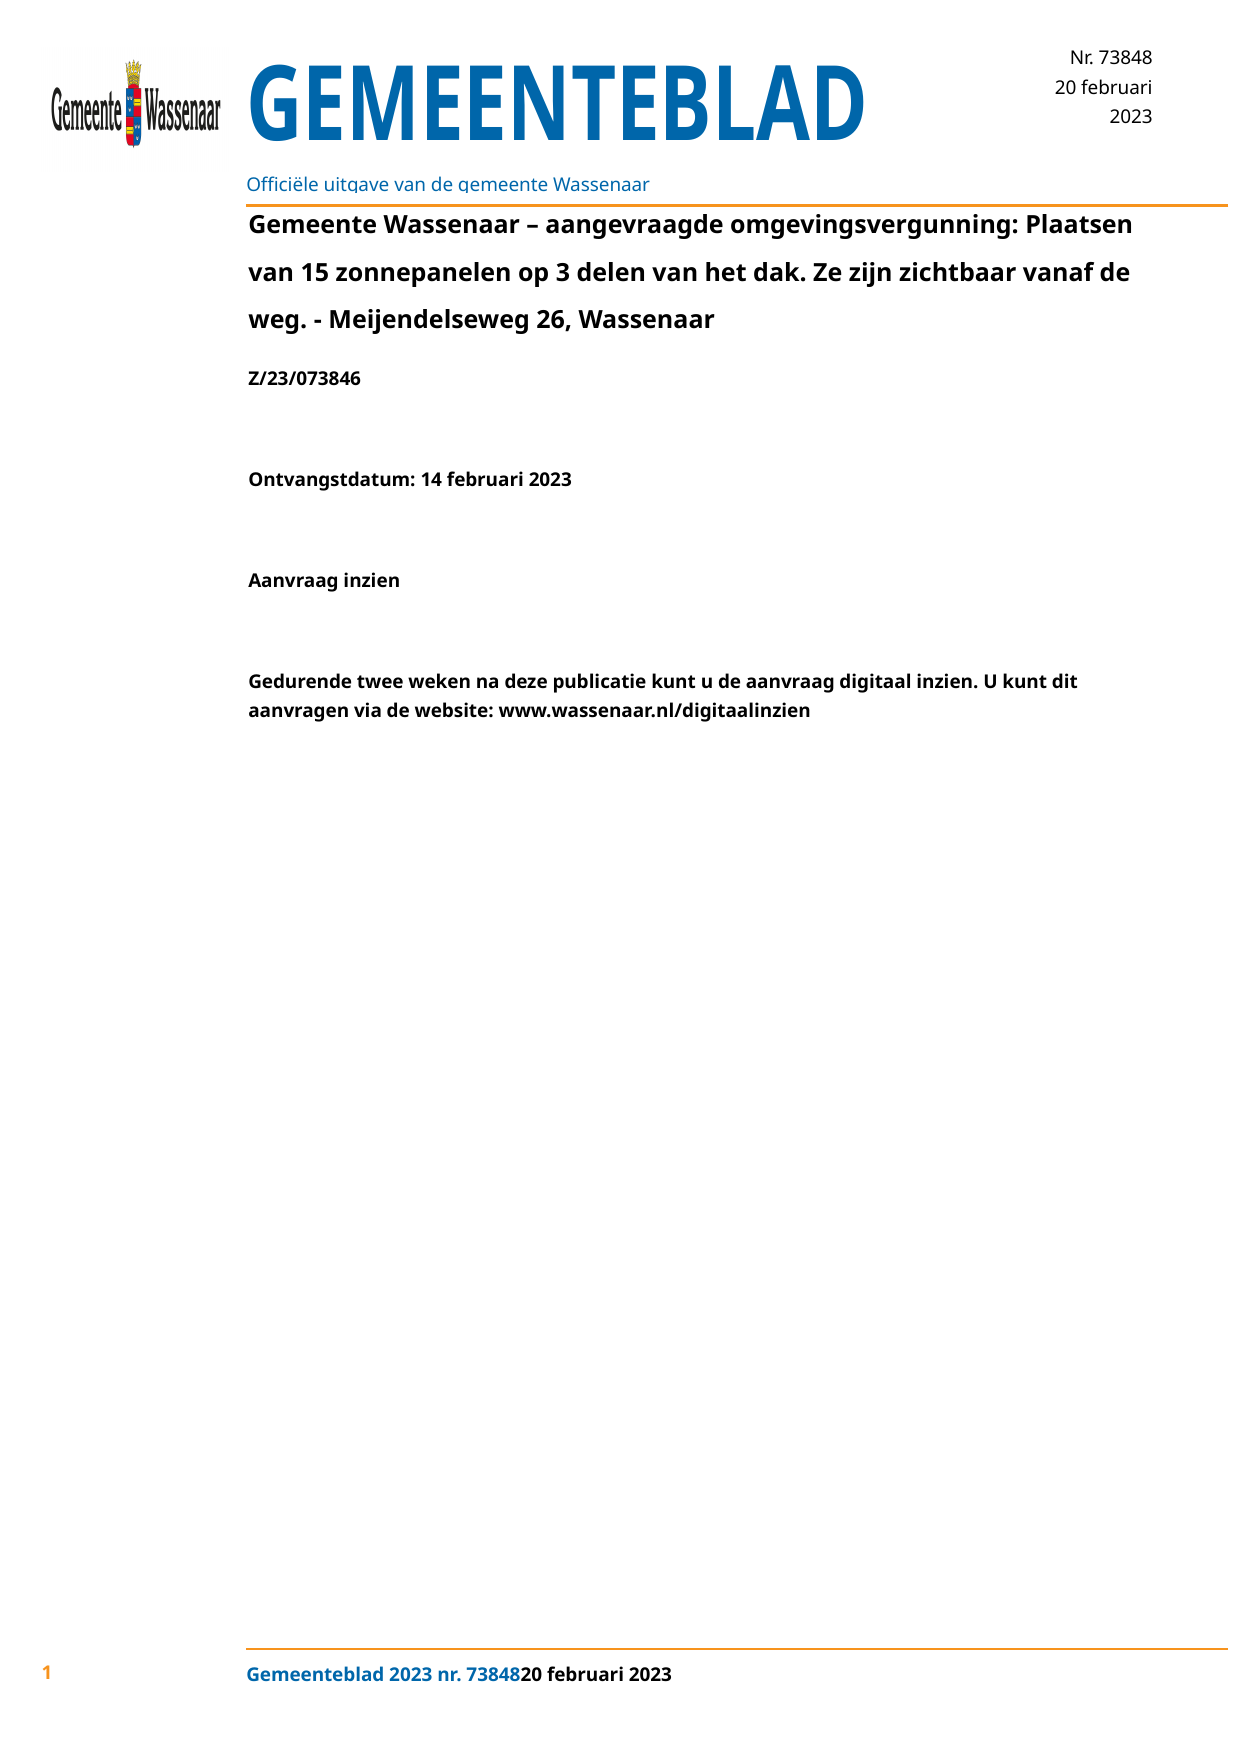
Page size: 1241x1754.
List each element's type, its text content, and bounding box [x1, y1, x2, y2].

text Gemeente Wassenaar – aangevraagde omgevingsvergunning: Plaatsen van 15 zonnepanelen op 3 delen van het dak. Ze zijn zichtbaar vanaf de weg. - Meijendelseweg 26, Wassenaar [248, 207, 1152, 336]
text Z/23/073846 [248, 366, 1152, 391]
text Gedurende twee weken na deze publicatie kunt u de aanvraag digitaal inzien. U kunt dit aanvragen via de website: www.wassenaar.nl/digitaalinzien [248, 668, 1152, 723]
text Aanvraag inzien [248, 567, 1152, 593]
text Ontvangstdatum: 14 februari 2023 [248, 466, 1152, 492]
picture [41, 47, 231, 172]
